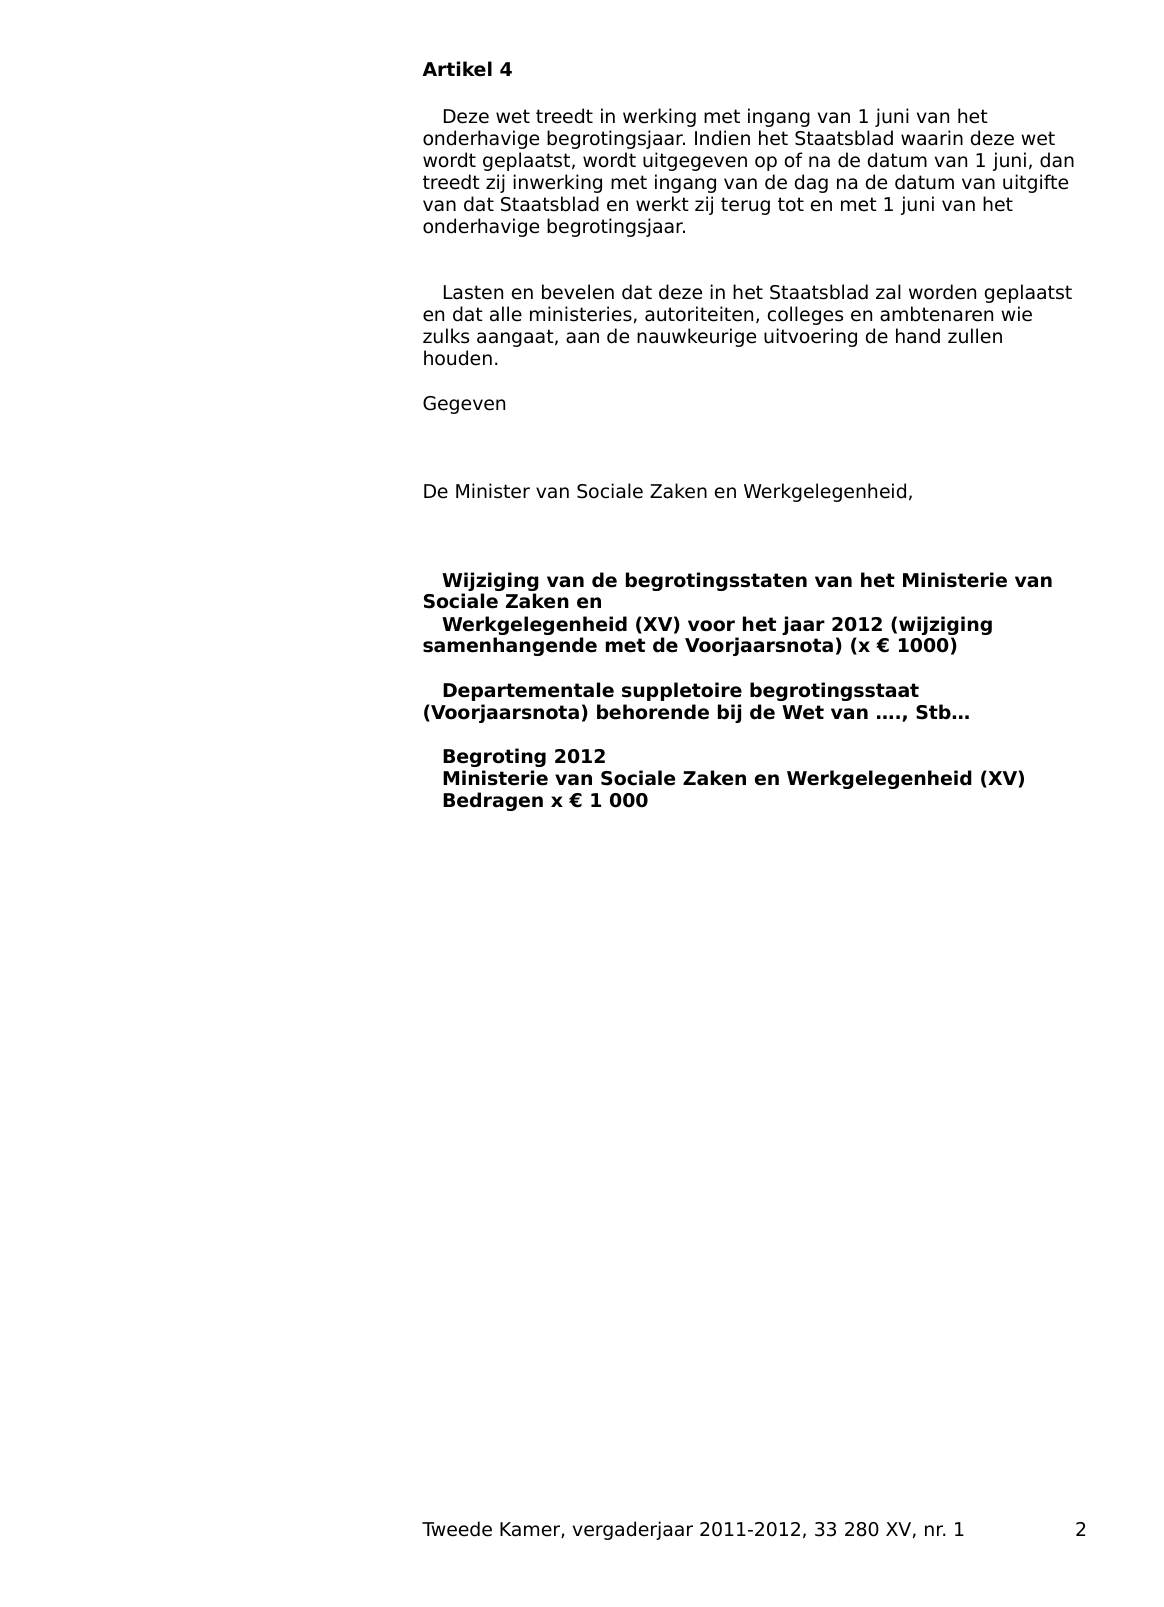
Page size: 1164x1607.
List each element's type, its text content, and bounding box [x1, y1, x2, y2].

text Bedragen x € 1 000 [422, 790, 1087, 812]
text Gegeven [422, 392, 1087, 414]
text Deze wet treedt in werking met ingang van 1 juni van het onderhavige begrotingsjaar. Indien het Staatsblad waarin deze wet wordt geplaatst, wordt uitgegeven op of na de datum van 1 juni, dan treedt zij inwerking met ingang van de dag na de datum van uitgifte van dat Staatsblad en werkt zij terug tot en met 1 juni van het onderhavige begrotingsjaar. [422, 106, 1087, 238]
text Begroting 2012 [422, 746, 1087, 768]
text De Minister van Sociale Zaken en Werkgelegenheid, [422, 481, 1087, 503]
text Wijziging van de begrotingsstaten van het Ministerie van Sociale Zaken en [422, 569, 1087, 613]
text Werkgelegenheid (XV) voor het jaar 2012 (wijziging samenhangende met de Voorjaarsnota) (x € 1000) [422, 613, 1087, 657]
text Departementale suppletoire begrotingsstaat (Voorjaarsnota) behorende bij de Wet van …., Stb… [422, 679, 1087, 723]
text Ministerie van Sociale Zaken en Werkgelegenheid (XV) [422, 768, 1087, 790]
subtitle Artikel 4 [422, 59, 1087, 81]
text Lasten en bevelen dat deze in het Staatsblad zal worden geplaatst en dat alle ministeries, autoriteiten, colleges en ambtenaren wie zulks aangaat, aan de nauwkeurige uitvoering de hand zullen houden. [422, 282, 1087, 370]
